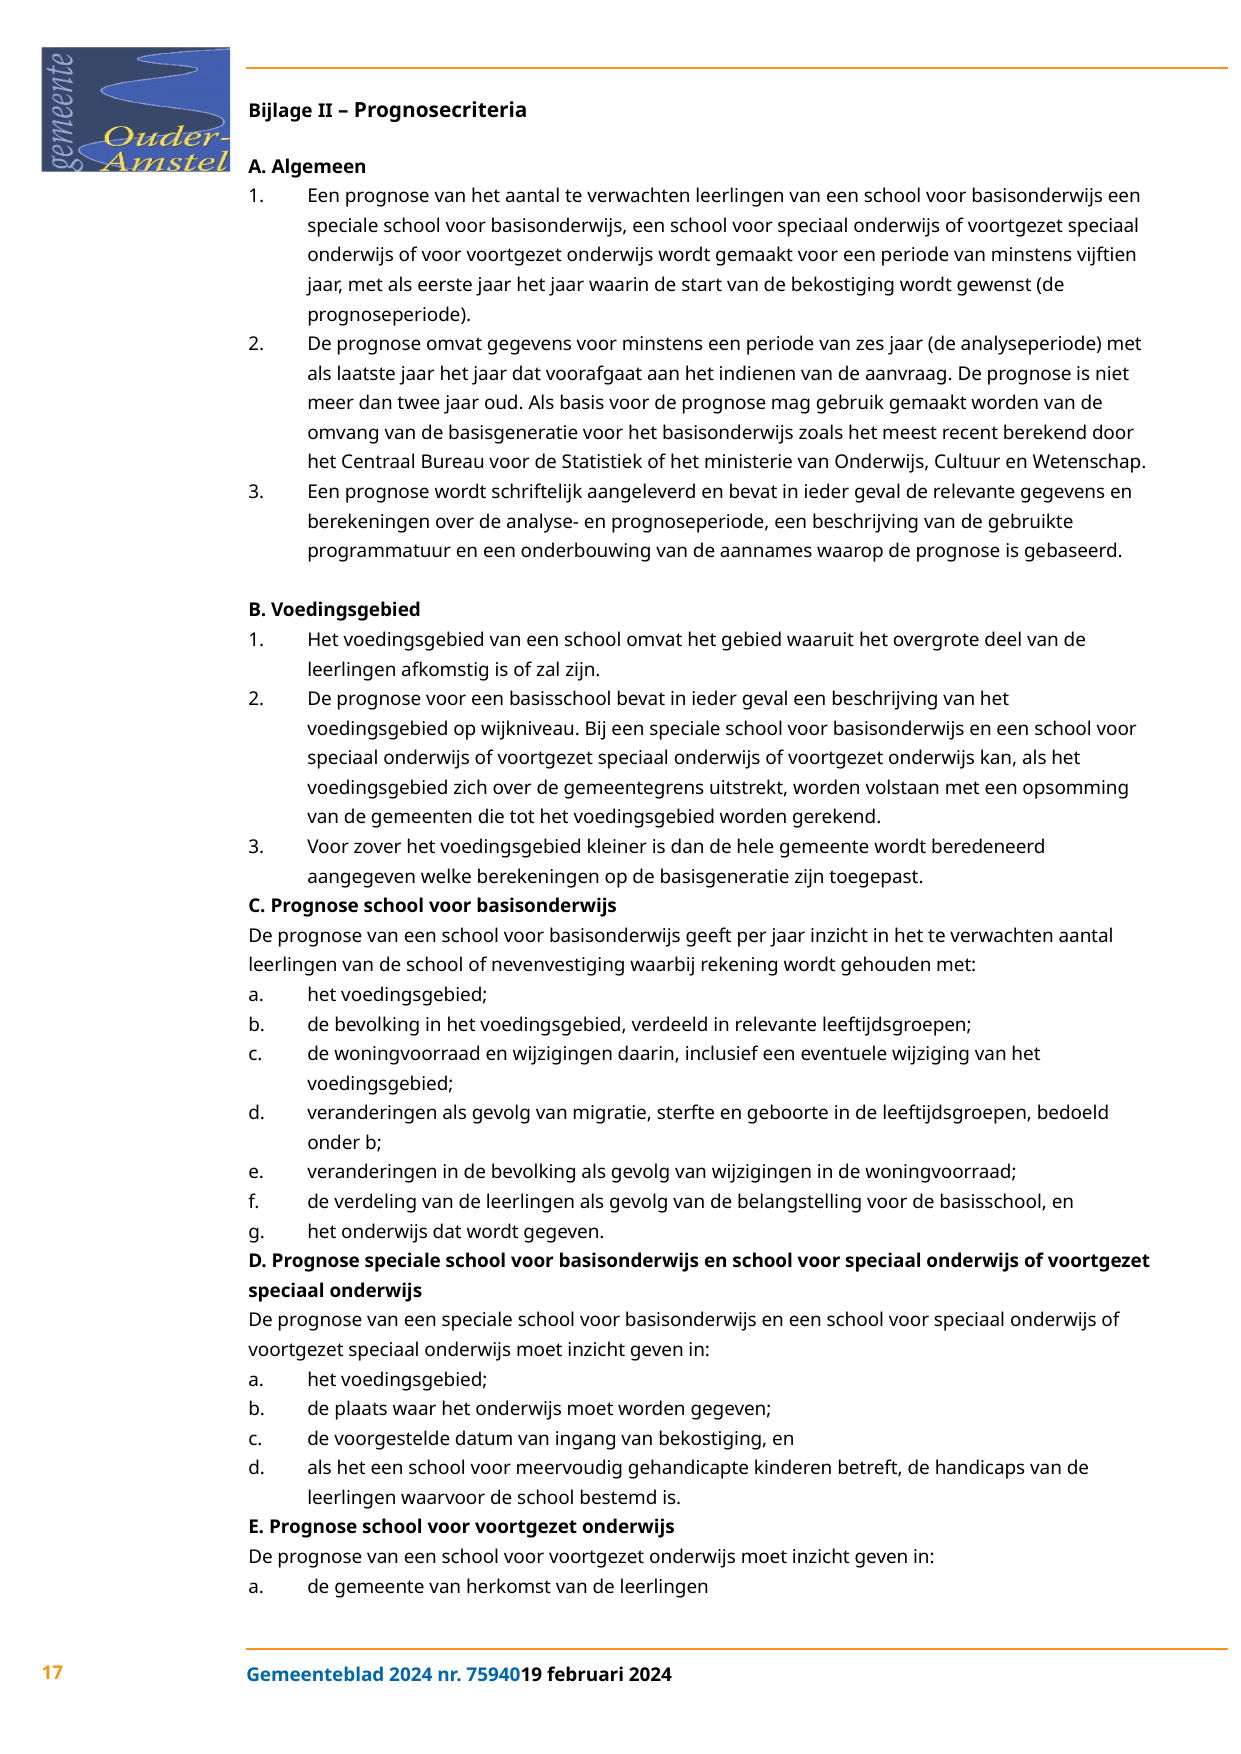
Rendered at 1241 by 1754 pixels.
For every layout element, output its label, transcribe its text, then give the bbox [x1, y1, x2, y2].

text B. Voedingsgebied [248, 597, 1152, 622]
list de voorgestelde datum van ingang van bekostiging, en [248, 1425, 1152, 1451]
text E. Prognose school voor voortgezet onderwijs [248, 1514, 1152, 1539]
text A. Algemeen [248, 153, 1152, 179]
list Een prognose van het aantal te verwachten leerlingen van een school voor basisonderwijs een speciale school voor basisonderwijs, een school voor speciaal onderwijs of voortgezet speciaal onderwijs of voor voortgezet onderwijs wordt gemaakt voor een periode van minstens vijftien jaar, met als eerste jaar het jaar waarin de start van de bekostiging wordt gewenst (de prognoseperiode). [248, 182, 1152, 327]
list de plaats waar het onderwijs moet worden gegeven; [248, 1395, 1152, 1421]
text De prognose van een school voor basisonderwijs geeft per jaar inzicht in het te verwachten aantal leerlingen van de school of nevenvestiging waarbij rekening wordt gehouden met: [248, 922, 1152, 977]
list Een prognose wordt schriftelijk aangeleverd en bevat in ieder geval de relevante gegevens en berekeningen over de analyse- en prognoseperiode, een beschrijving van de gebruikte programmatuur en een onderbouwing van de aannames waarop de prognose is gebaseerd. [248, 478, 1152, 563]
list het voedingsgebied; [248, 981, 1152, 1007]
list Voor zover het voedingsgebied kleiner is dan de hele gemeente wordt beredeneerd aangegeven welke berekeningen op de basisgeneratie zijn toegepast. [248, 833, 1152, 889]
picture [41, 47, 231, 172]
list de bevolking in het voedingsgebied, verdeeld in relevante leeftijdsgroepen; [248, 1011, 1152, 1037]
list het onderwijs dat wordt gegeven. [248, 1218, 1152, 1244]
text De prognose van een school voor voortgezet onderwijs moet inzicht geven in: [248, 1543, 1152, 1569]
text C. Prognose school voor basisonderwijs [248, 892, 1152, 918]
list Het voedingsgebied van een school omvat het gebied waaruit het overgrote deel van de leerlingen afkomstig is of zal zijn. [248, 626, 1152, 682]
list de verdeling van de leerlingen als gevolg van de belangstelling voor de basisschool, en [248, 1188, 1152, 1214]
list veranderingen als gevolg van migratie, sterfte en geboorte in de leeftijdsgroepen, bedoeld onder b; [248, 1099, 1152, 1155]
list als het een school voor meervoudig gehandicapte kinderen betreft, de handicaps van de leerlingen waarvoor de school bestemd is. [248, 1454, 1152, 1510]
list De prognose omvat gegevens voor minstens een periode van zes jaar (de analyseperiode) met als laatste jaar het jaar dat voorafgaat aan het indienen van de aanvraag. De prognose is niet meer dan twee jaar oud. Als basis voor de prognose mag gebruik gemaakt worden van de omvang van de basisgeneratie voor het basisonderwijs zoals het meest recent berekend door het Centraal Bureau voor de Statistiek of het ministerie van Onderwijs, Cultuur en Wetenschap. [248, 330, 1152, 474]
list het voedingsgebied; [248, 1366, 1152, 1392]
list de gemeente van herkomst van de leerlingen [248, 1573, 1152, 1599]
list de woningvoorraad en wijzigingen daarin, inclusief een eventuele wijziging van het voedingsgebied; [248, 1040, 1152, 1096]
text De prognose van een speciale school voor basisonderwijs en een school voor speciaal onderwijs of voortgezet speciaal onderwijs moet inzicht geven in: [248, 1307, 1152, 1362]
text D. Prognose speciale school voor basisonderwijs en school voor speciaal onderwijs of voortgezet speciaal onderwijs [248, 1247, 1152, 1303]
list veranderingen in de bevolking als gevolg van wijzigingen in de woningvoorraad; [248, 1159, 1152, 1184]
list De prognose voor een basisschool bevat in ieder geval een beschrijving van het voedingsgebied op wijkniveau. Bij een speciale school voor basisonderwijs en een school voor speciaal onderwijs of voortgezet speciaal onderwijs of voortgezet onderwijs kan, als het voedingsgebied zich over de gemeentegrens uitstrekt, worden volstaan met een opsomming van de gemeenten die tot het voedingsgebied worden gerekend. [248, 685, 1152, 829]
text Bijlage II – Prognosecriteria [248, 95, 1152, 123]
